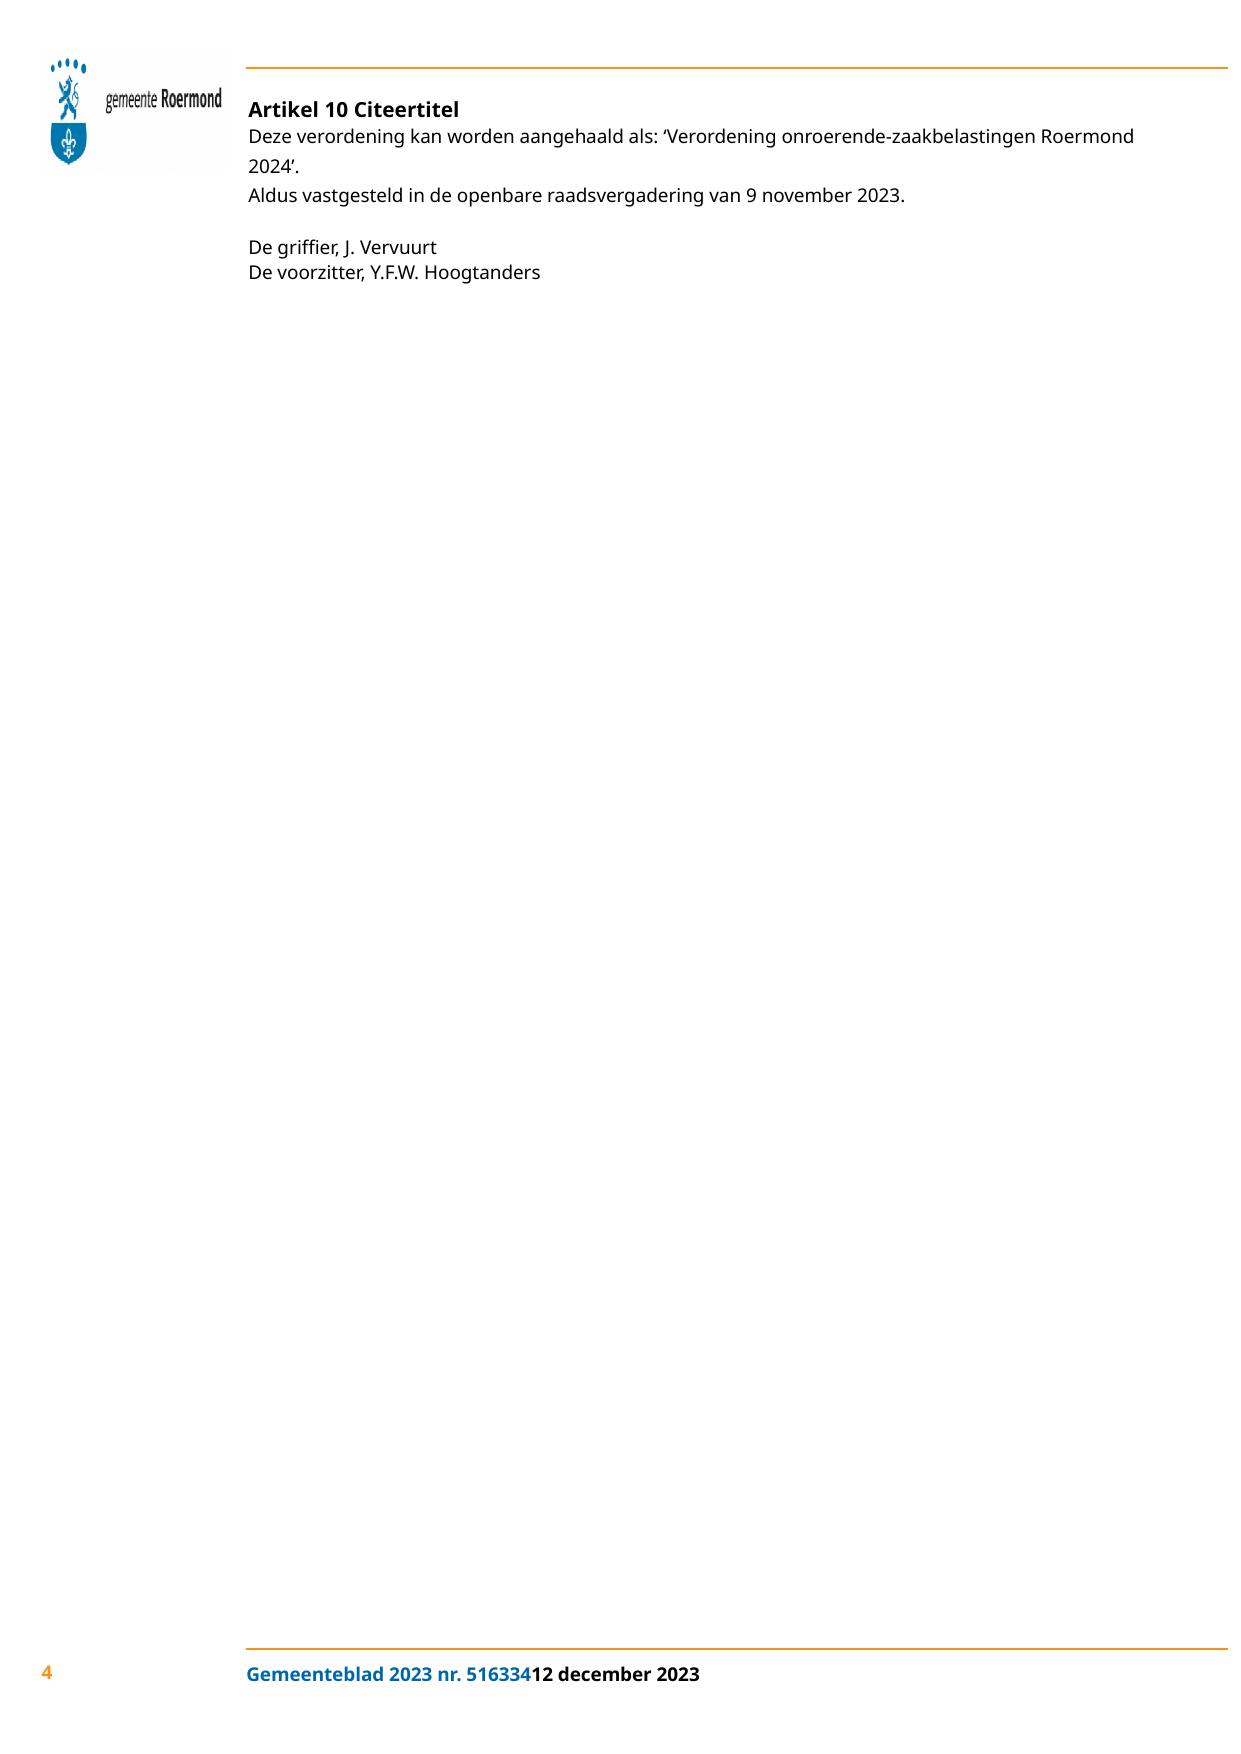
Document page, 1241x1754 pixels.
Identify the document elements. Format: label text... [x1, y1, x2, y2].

text De voorzitter, Y.F.W. Hoogtanders [248, 259, 1152, 285]
text Deze verordening kan worden aangehaald als: ‘Verordening onroerende-zaakbelastingen Roermond 2024’. [248, 123, 1152, 178]
text Artikel 10 Citeertitel [248, 95, 1152, 123]
text Aldus vastgesteld in de openbare raadsvergadering van 9 november 2023. [248, 182, 1152, 208]
text De griffier, J. Vervuurt [248, 234, 1152, 259]
picture [41, 47, 231, 172]
